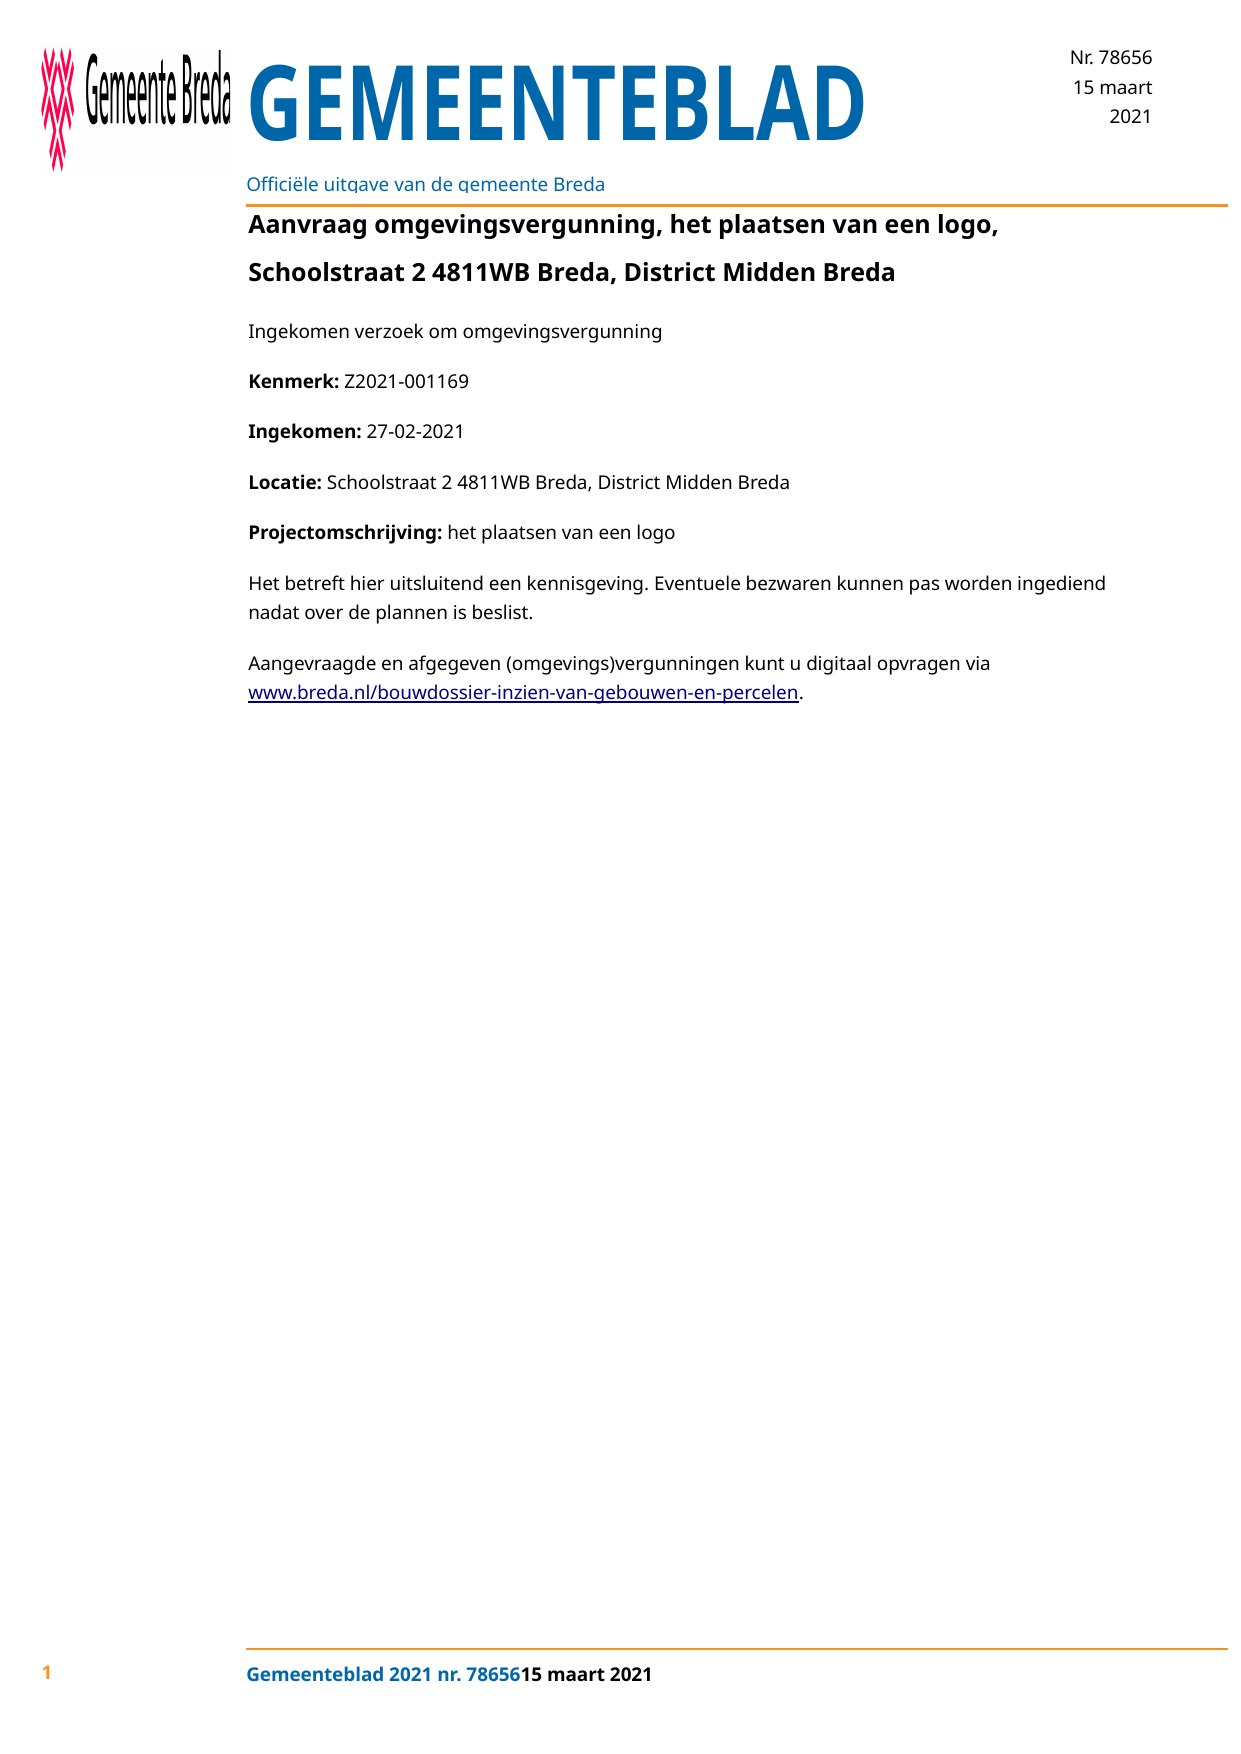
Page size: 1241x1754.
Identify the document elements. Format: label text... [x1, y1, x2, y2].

text Locatie: Schoolstraat 2 4811WB Breda, District Midden Breda [248, 469, 1152, 495]
text Aangevraagde en afgegeven (omgevings)vergunningen kunt u digitaal opvragen via www.breda.nl/bouwdossier-inzien-van-gebouwen-en-percelen. [248, 650, 1152, 705]
text Projectomschrijving: het plaatsen van een logo [248, 519, 1152, 545]
text Kenmerk: Z2021-001169 [248, 368, 1152, 394]
text Ingekomen verzoek om omgevingsvergunning [248, 318, 1152, 344]
text Het betreft hier uitsluitend een kennisgeving. Eventuele bezwaren kunnen pas worden ingediend nadat over de plannen is beslist. [248, 570, 1152, 625]
text Ingekomen: 27-02-2021 [248, 419, 1152, 444]
text Aanvraag omgevingsvergunning, het plaatsen van een logo, Schoolstraat 2 4811WB Breda, District Midden Breda [248, 207, 1152, 288]
picture [41, 47, 231, 172]
